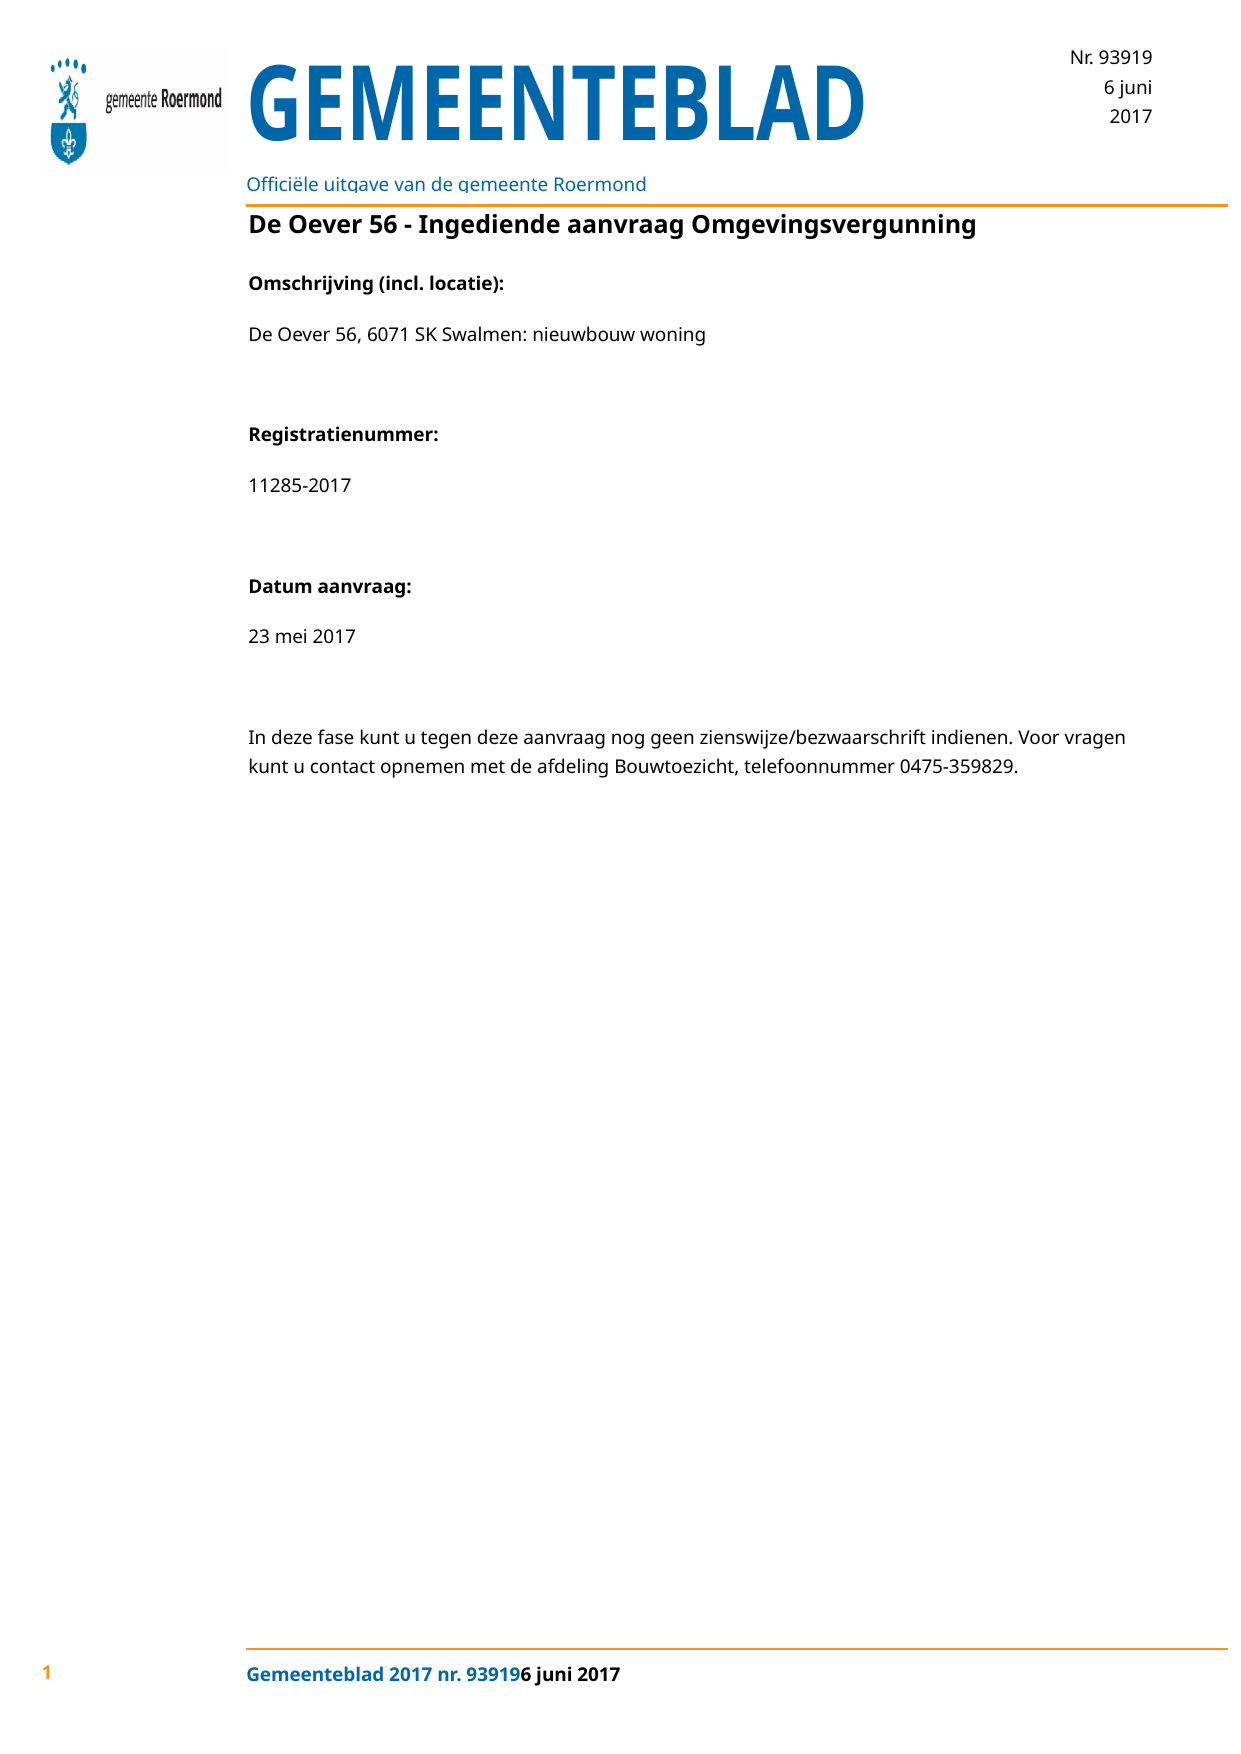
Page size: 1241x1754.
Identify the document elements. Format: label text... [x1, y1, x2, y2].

text De Oever 56 - Ingediende aanvraag Omgevingsvergunning [248, 207, 1152, 241]
text De Oever 56, 6071 SK Swalmen: nieuwbouw woning [248, 321, 1152, 346]
picture [41, 47, 231, 172]
text Datum aanvraag: [248, 573, 1152, 598]
text Registratienummer: [248, 422, 1152, 447]
text 11285-2017 [248, 472, 1152, 498]
text Omschrijving (incl. locatie): [248, 270, 1152, 296]
text 23 mei 2017 [248, 623, 1152, 649]
text In deze fase kunt u tegen deze aanvraag nog geen zienswijze/bezwaarschrift indienen. Voor vragen kunt u contact opnemen met de afdeling Bouwtoezicht, telefoonnummer 0475-359829. [248, 724, 1152, 779]
